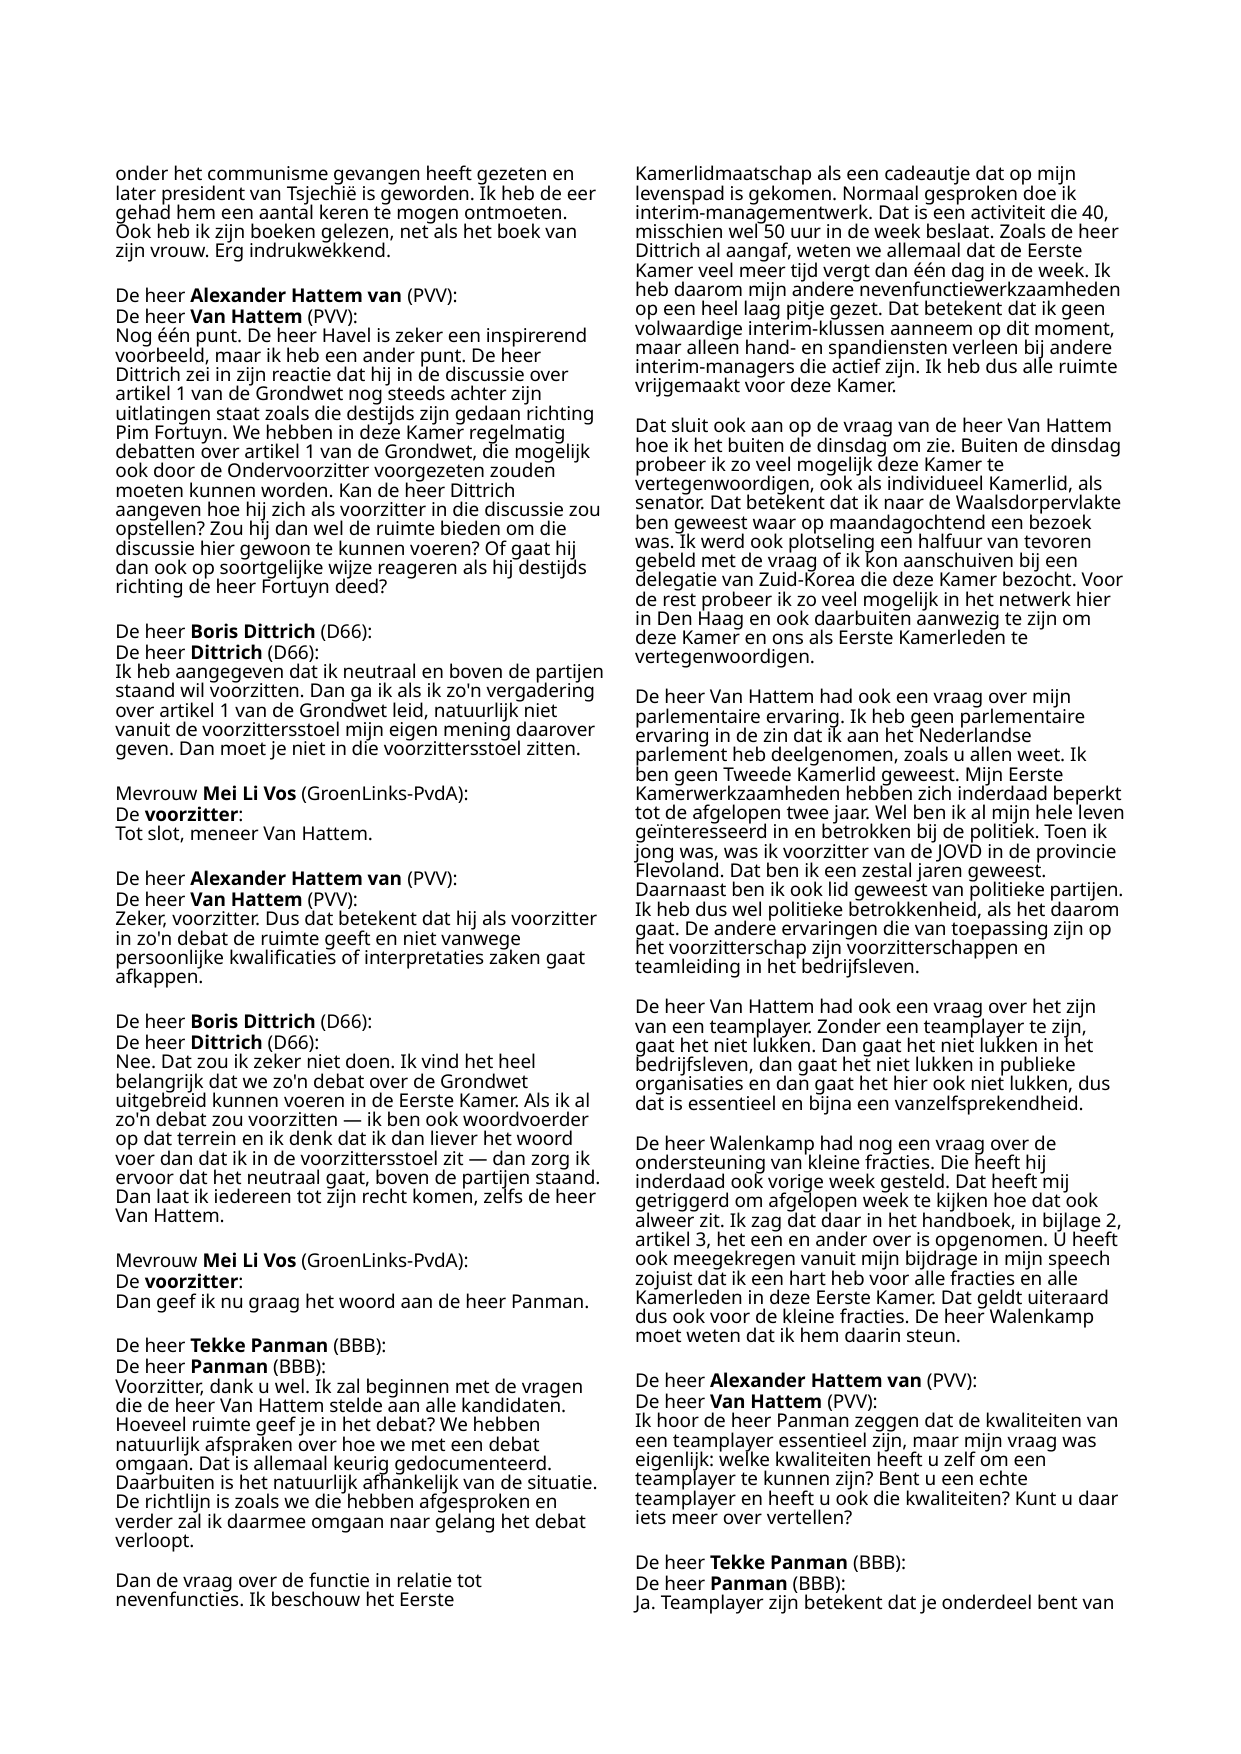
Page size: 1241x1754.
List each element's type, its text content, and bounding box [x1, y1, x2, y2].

text Zeker, voorzitter. Dus dat betekent dat hij als voorzitter in zo'n debat de ruimte geeft en niet vanwege persoonlijke kwalificaties of interpretaties zaken gaat afkappen. [115, 910, 605, 987]
text Mevrouw Mei Li Vos (GroenLinks-PvdA): [115, 780, 605, 806]
text De heer Dittrich (D66): [115, 644, 605, 663]
text Ja. Teamplayer zijn betekent dat je onderdeel bent van [635, 1594, 1125, 1613]
text onder het communisme gevangen heeft gezeten en later president van Tsjechië is geworden. Ik heb de eer gehad hem een aantal keren te mogen ontmoeten. Ook heb ik zijn boeken gelezen, net als het boek van zijn vrouw. Erg indrukwekkend. [115, 165, 605, 262]
text Nog één punt. De heer Havel is zeker een inspirerend voorbeeld, maar ik heb een ander punt. De heer Dittrich zei in zijn reactie dat hij in de discussie over artikel 1 van de Grondwet nog steeds achter zijn uitlatingen staat zoals die destijds zijn gedaan richting Pim Fortuyn. We hebben in deze Kamer regelmatig debatten over artikel 1 van de Grondwet, die mogelijk ook door de Ondervoorzitter voorgezeten zouden moeten kunnen worden. Kan de heer Dittrich aangeven hoe hij zich als voorzitter in die discussie zou opstellen? Zou hij dan wel de ruimte bieden om die discussie hier gewoon te kunnen voeren? Of gaat hij dan ook op soortgelijke wijze reageren als hij destijds richting de heer Fortuyn deed? [115, 327, 605, 597]
text De heer Walenkamp had nog een vraag over de ondersteuning van kleine fracties. Die heeft hij inderdaad ook vorige week gesteld. Dat heeft mij getriggerd om afgelopen week te kijken hoe dat ook alweer zit. Ik zag dat daar in het handboek, in bijlage 2, artikel 3, het een en ander over is opgenomen. U heeft ook meegekregen vanuit mijn bijdrage in mijn speech zojuist dat ik een hart heb voor alle fracties en alle Kamerleden in deze Eerste Kamer. Dat geldt uiteraard dus ook voor de kleine fracties. De heer Walenkamp moet weten dat ik hem daarin steun. [635, 1135, 1125, 1347]
text De heer Boris Dittrich (D66): [115, 618, 605, 644]
text Tot slot, meneer Van Hattem. [115, 825, 605, 844]
text De heer Alexander Hattem van (PVV): [115, 282, 605, 308]
text Kamerlidmaatschap als een cadeautje dat op mijn levenspad is gekomen. Normaal gesproken doe ik interim-managementwerk. Dat is een activiteit die 40, misschien wel 50 uur in de week beslaat. Zoals de heer Dittrich al aangaf, weten we allemaal dat de Eerste Kamer veel meer tijd vergt dan één dag in de week. Ik heb daarom mijn andere nevenfunctiewerkzaamheden op een heel laag pitje gezet. Dat betekent dat ik geen volwaardige interim-klussen aanneem op dit moment, maar alleen hand- en spandiensten verleen bij andere interim-managers die actief zijn. Ik heb dus alle ruimte vrijgemaakt voor deze Kamer. [635, 165, 1125, 397]
text De heer Van Hattem (PVV): [115, 891, 605, 910]
text De heer Panman (BBB): [115, 1358, 605, 1378]
text De heer Panman (BBB): [635, 1575, 1125, 1594]
text De heer Van Hattem (PVV): [115, 308, 605, 327]
text De heer Van Hattem had ook een vraag over het zijn van een teamplayer. Zonder een teamplayer te zijn, gaat het niet lukken. Dan gaat het niet lukken in het bedrijfsleven, dan gaat het niet lukken in publieke organisaties en dan gaat het hier ook niet lukken, dus dat is essentieel en bijna een vanzelfsprekendheid. [635, 998, 1125, 1114]
text Nee. Dat zou ik zeker niet doen. Ik vind het heel belangrijk dat we zo'n debat over de Grondwet uitgebreid kunnen voeren in de Eerste Kamer. Als ik al zo'n debat zou voorzitten — ik ben ook woordvoerder op dat terrein en ik denk dat ik dan liever het woord voer dan dat ik in de voorzittersstoel zit — dan zorg ik ervoor dat het neutraal gaat, boven de partijen staand. Dan laat ik iedereen tot zijn recht komen, zelfs de heer Van Hattem. [115, 1053, 605, 1227]
text De heer Boris Dittrich (D66): [115, 1008, 605, 1034]
text De heer Van Hattem (PVV): [635, 1393, 1125, 1412]
text De heer Alexander Hattem van (PVV): [115, 865, 605, 891]
text Dan de vraag over de functie in relatie tot nevenfuncties. Ik beschouw het Eerste [115, 1572, 605, 1610]
text Dan geef ik nu graag het woord aan de heer Panman. [115, 1293, 605, 1312]
text De heer Tekke Panman (BBB): [115, 1333, 605, 1358]
text De heer Alexander Hattem van (PVV): [635, 1367, 1125, 1393]
text Voorzitter, dank u wel. Ik zal beginnen met de vragen die de heer Van Hattem stelde aan alle kandidaten. Hoeveel ruimte geef je in het debat? We hebben natuurlijk afspraken over hoe we met een debat omgaan. Dat is allemaal keurig gedocumenteerd. Daarbuiten is het natuurlijk afhankelijk van de situatie. De richtlijn is zoals we die hebben afgesproken en verder zal ik daarmee omgaan naar gelang het debat verloopt. [115, 1378, 605, 1551]
text Ik hoor de heer Panman zeggen dat de kwaliteiten van een teamplayer essentieel zijn, maar mijn vraag was eigenlijk: welke kwaliteiten heeft u zelf om een teamplayer te kunnen zijn? Bent u een echte teamplayer en heeft u ook die kwaliteiten? Kunt u daar iets meer over vertellen? [635, 1412, 1125, 1528]
text De voorzitter: [115, 1273, 605, 1293]
text De heer Van Hattem had ook een vraag over mijn parlementaire ervaring. Ik heb geen parlementaire ervaring in de zin dat ik aan het Nederlandse parlement heb deelgenomen, zoals u allen weet. Ik ben geen Tweede Kamerlid geweest. Mijn Eerste Kamerwerkzaamheden hebben zich inderdaad beperkt tot de afgelopen twee jaar. Wel ben ik al mijn hele leven geïnteresseerd in en betrokken bij de politiek. Toen ik jong was, was ik voorzitter van de JOVD in de provincie Flevoland. Dat ben ik een zestal jaren geweest. Daarnaast ben ik ook lid geweest van politieke partijen. Ik heb dus wel politieke betrokkenheid, als het daarom gaat. De andere ervaringen die van toepassing zijn op het voorzitterschap zijn voorzitterschappen en teamleiding in het bedrijfsleven. [635, 688, 1125, 978]
text Ik heb aangegeven dat ik neutraal en boven de partijen staand wil voorzitten. Dan ga ik als ik zo'n vergadering over artikel 1 van de Grondwet leid, natuurlijk niet vanuit de voorzittersstoel mijn eigen mening daarover geven. Dan moet je niet in die voorzittersstoel zitten. [115, 663, 605, 759]
text Mevrouw Mei Li Vos (GroenLinks-PvdA): [115, 1248, 605, 1273]
text Dat sluit ook aan op de vraag van de heer Van Hattem hoe ik het buiten de dinsdag om zie. Buiten de dinsdag probeer ik zo veel mogelijk deze Kamer te vertegenwoordigen, ook als individueel Kamerlid, als senator. Dat betekent dat ik naar de Waalsdorpervlakte ben geweest waar op maandagochtend een bezoek was. Ik werd ook plotseling een halfuur van tevoren gebeld met de vraag of ik kon aanschuiven bij een delegatie van Zuid-Korea die deze Kamer bezocht. Voor de rest probeer ik zo veel mogelijk in het netwerk hier in Den Haag en ook daarbuiten aanwezig te zijn om deze Kamer en ons als Eerste Kamerleden te vertegenwoordigen. [635, 417, 1125, 668]
text De voorzitter: [115, 806, 605, 825]
text De heer Dittrich (D66): [115, 1034, 605, 1053]
text De heer Tekke Panman (BBB): [635, 1549, 1125, 1575]
